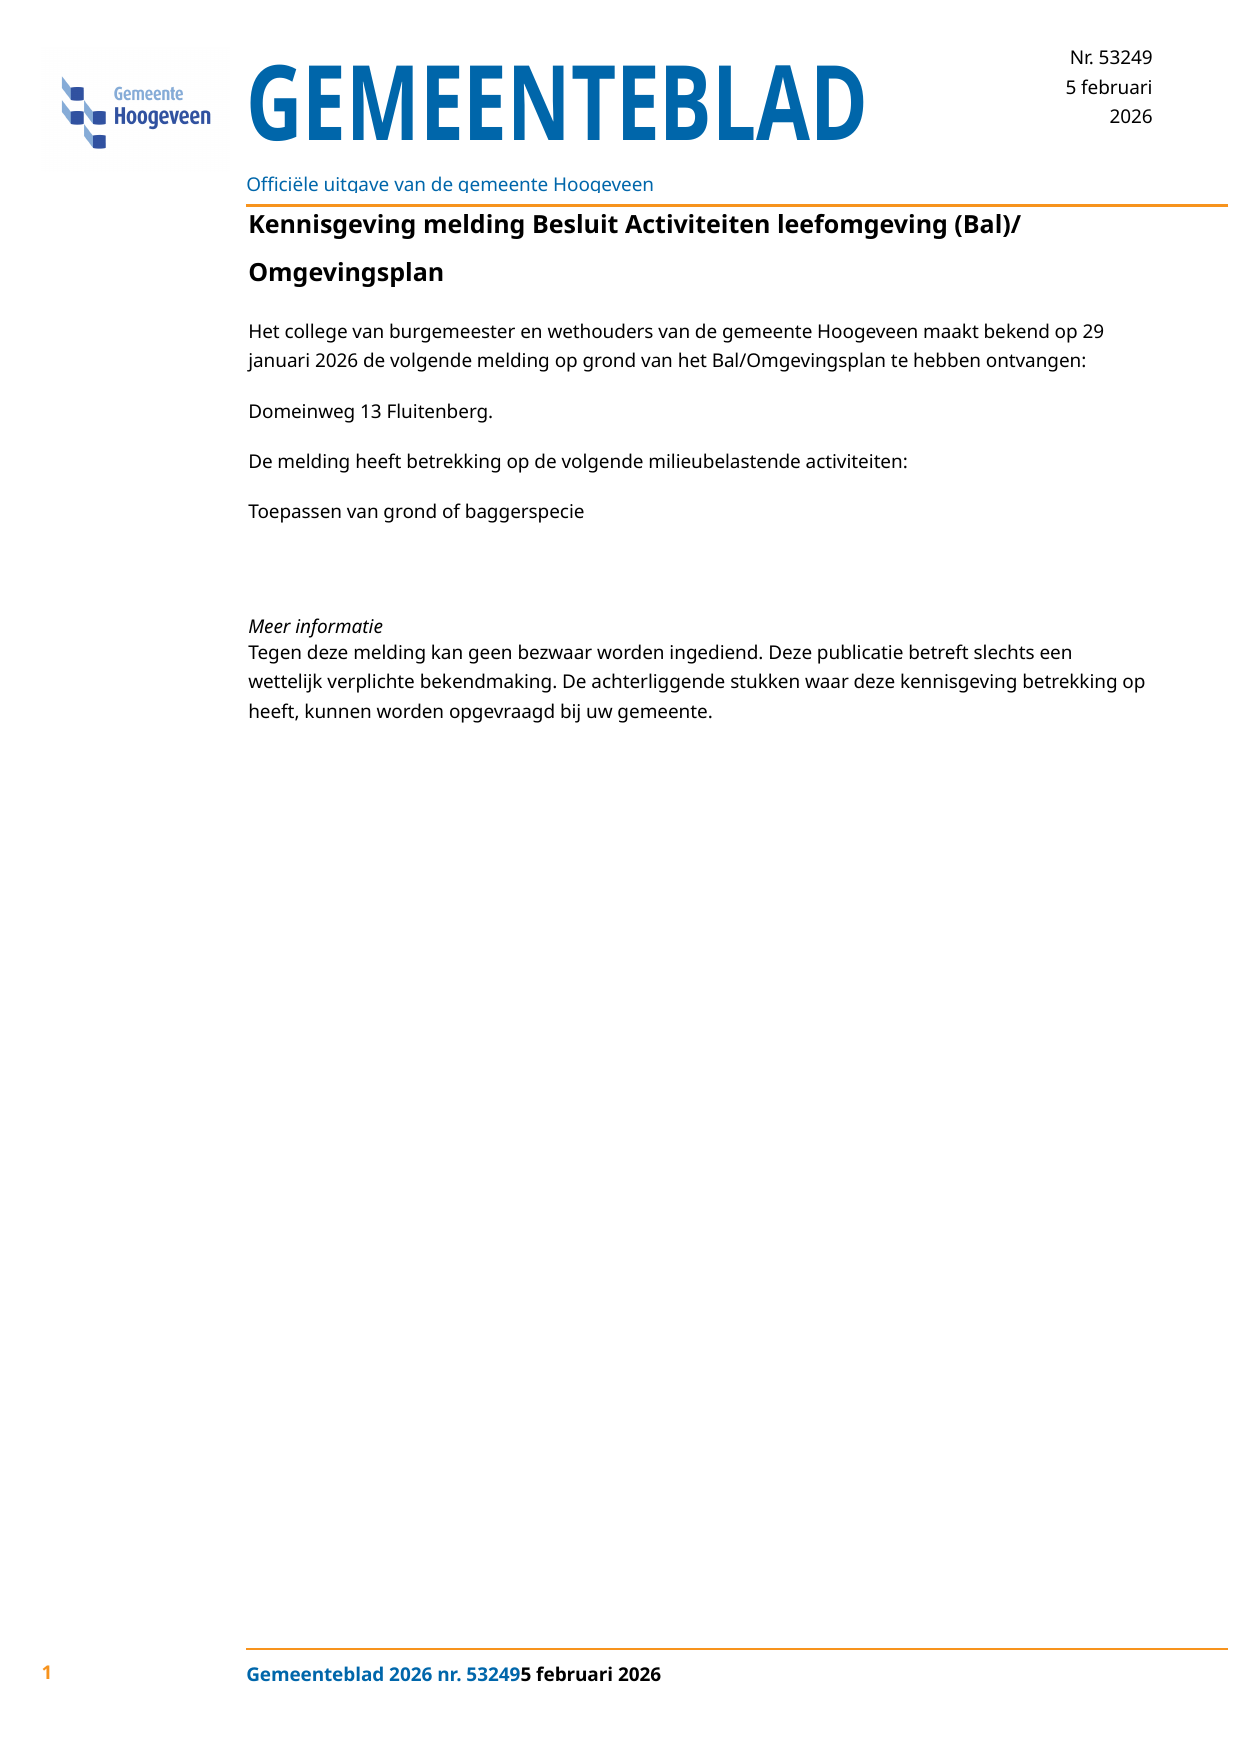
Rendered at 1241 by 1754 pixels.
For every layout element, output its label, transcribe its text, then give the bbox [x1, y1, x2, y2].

text Kennisgeving melding Besluit Activiteiten leefomgeving (Bal)/ Omgevingsplan [248, 207, 1152, 288]
picture [41, 47, 231, 172]
text Het college van burgemeester en wethouders van de gemeente Hoogeveen maakt bekend op 29 januari 2026 de volgende melding op grond van het Bal/Omgevingsplan te hebben ontvangen: [248, 318, 1152, 373]
text Tegen deze melding kan geen bezwaar worden ingediend. Deze publicatie betreft slechts een wettelijk verplichte bekendmaking. De achterliggende stukken waar deze kennisgeving betrekking op heeft, kunnen worden opgevraagd bij uw gemeente. [248, 639, 1152, 724]
text Meer informatie [248, 613, 1152, 639]
text De melding heeft betrekking op de volgende milieubelastende activiteiten: [248, 448, 1152, 474]
text Toepassen van grond of baggerspecie [248, 499, 1152, 524]
text Domeinweg 13 Fluitenberg. [248, 398, 1152, 424]
